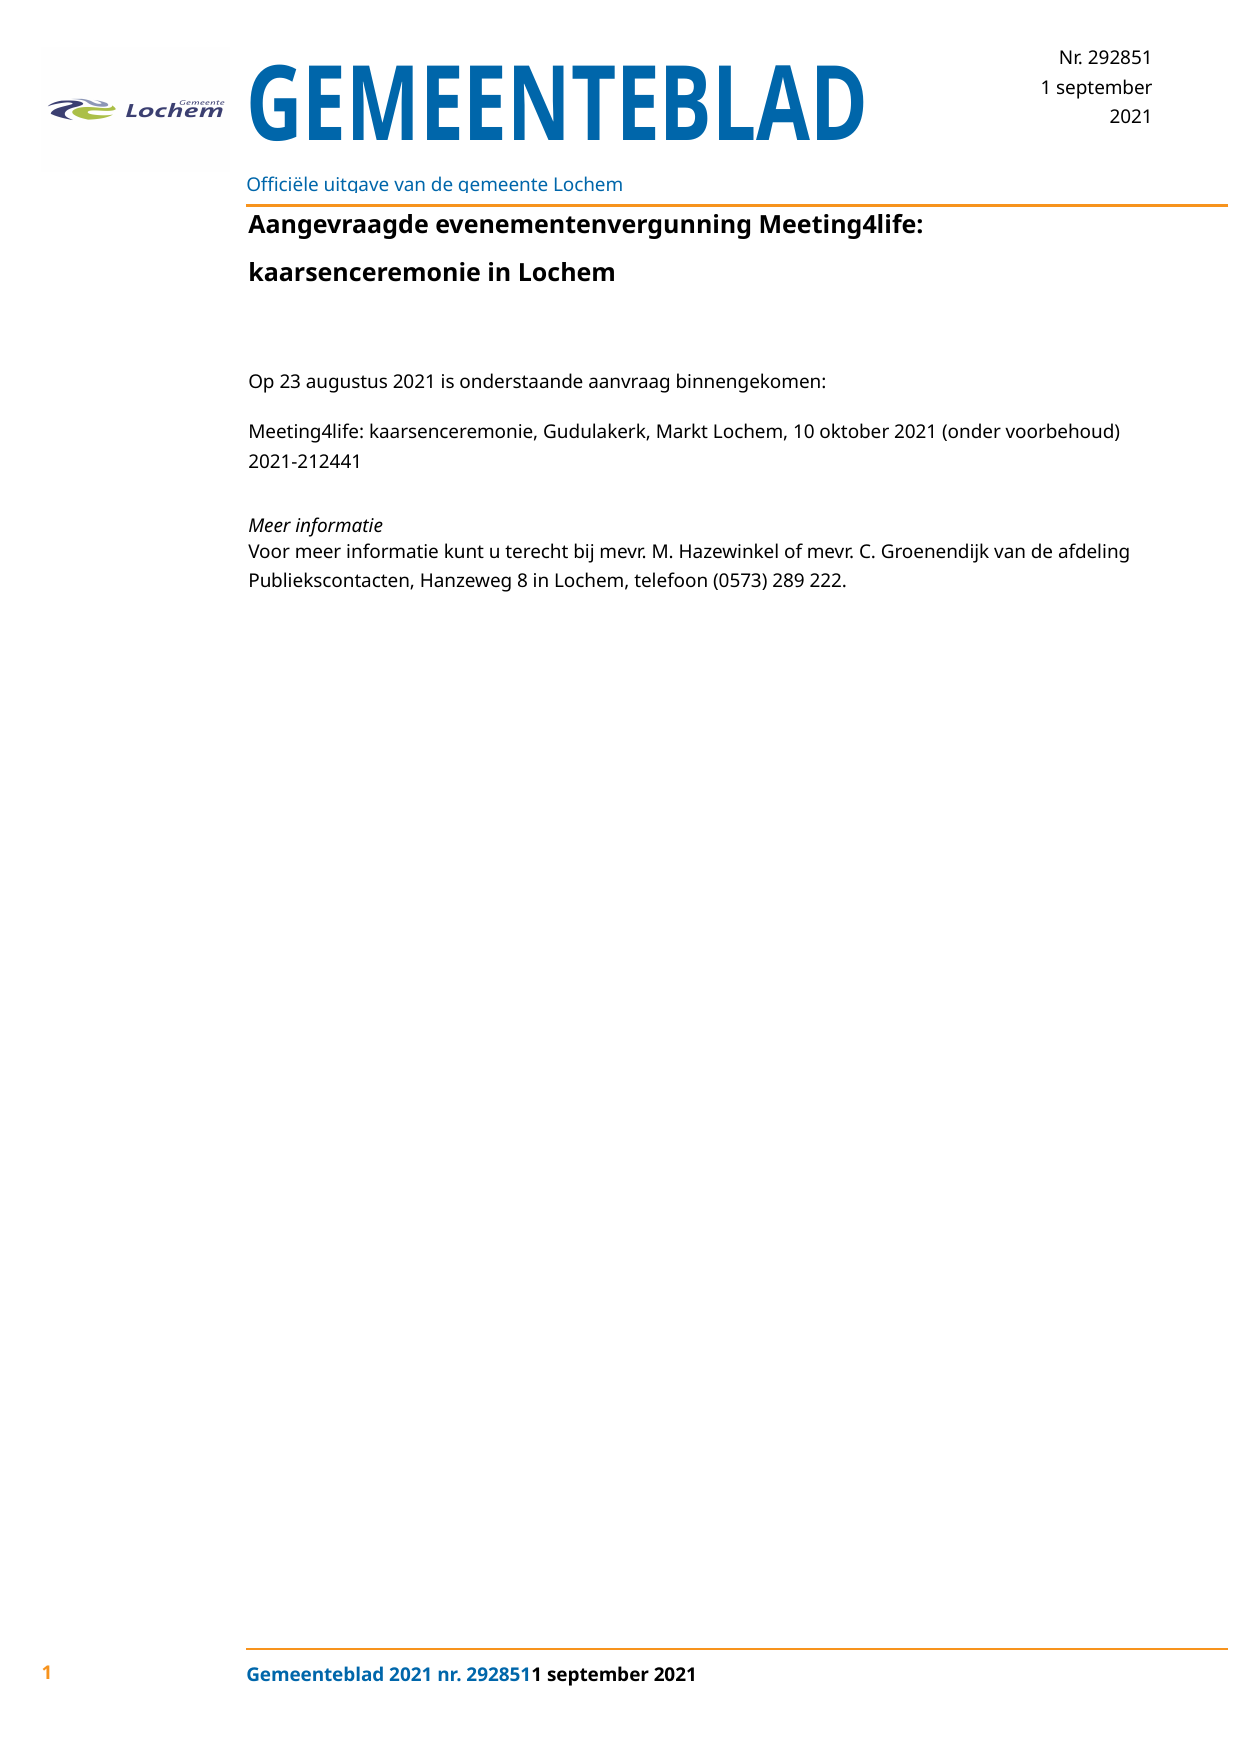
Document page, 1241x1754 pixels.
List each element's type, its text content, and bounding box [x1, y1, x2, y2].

picture [41, 47, 231, 172]
text Voor meer informatie kunt u terecht bij mevr. M. Hazewinkel of mevr. C. Groenendijk van de afdeling Publiekscontacten, Hanzeweg 8 in Lochem, telefoon (0573) 289 222. [248, 538, 1152, 593]
text Meer informatie [248, 512, 1152, 538]
text Op 23 augustus 2021 is onderstaande aanvraag binnengekomen: [248, 368, 1152, 394]
text Aangevraagde evenementenvergunning Meeting4life: kaarsenceremonie in Lochem [248, 207, 1152, 288]
text Meeting4life: kaarsenceremonie, Gudulakerk, Markt Lochem, 10 oktober 2021 (onder voorbehoud) 2021-212441 [248, 419, 1152, 474]
